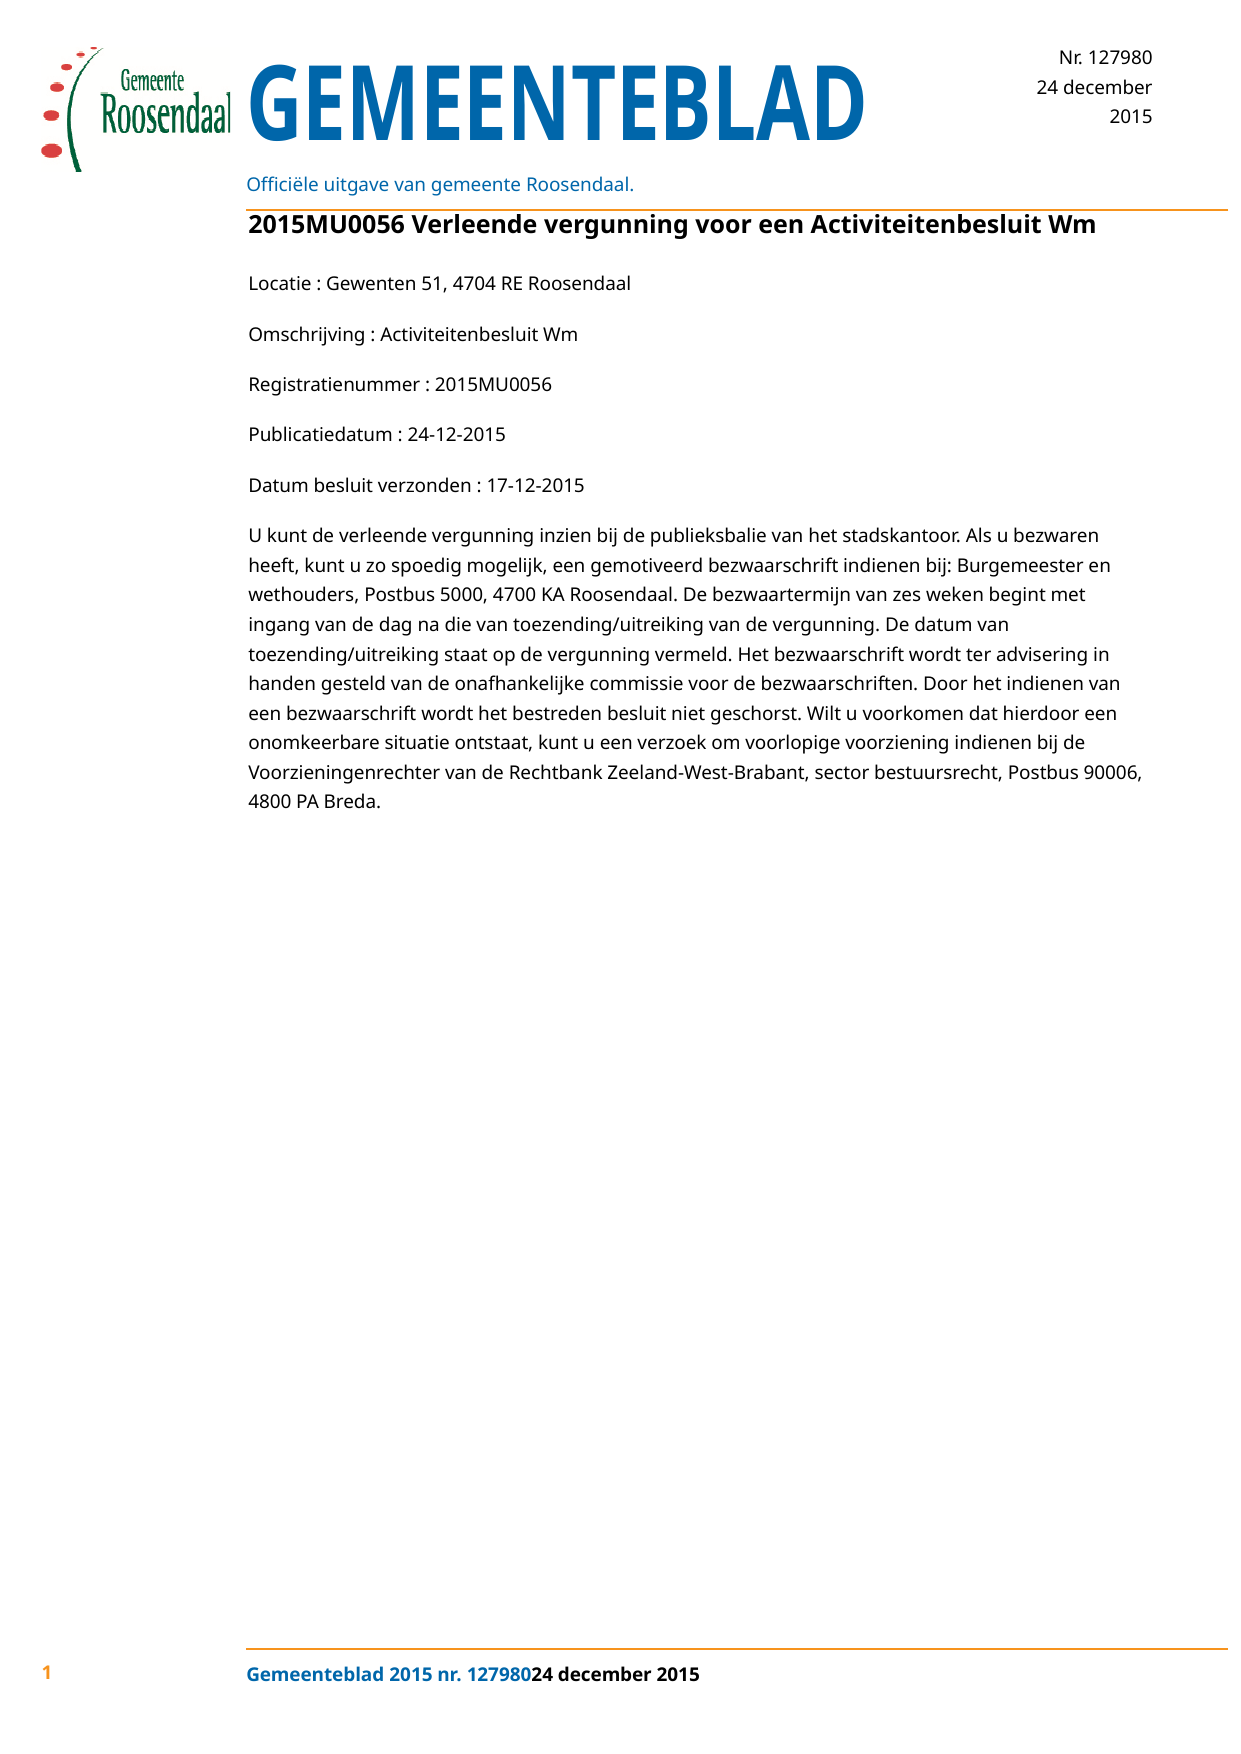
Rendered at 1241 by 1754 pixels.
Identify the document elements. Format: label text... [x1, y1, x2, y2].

text Locatie : Gewenten 51, 4704 RE Roosendaal [248, 270, 1152, 296]
text U kunt de verleende vergunning inzien bij de publieksbalie van het stadskantoor. Als u bezwaren heeft, kunt u zo spoedig mogelijk, een gemotiveerd bezwaarschrift indienen bij: Burgemeester en wethouders, Postbus 5000, 4700 KA Roosendaal. De bezwaartermijn van zes weken begint met ingang van de dag na die van toezending/uitreiking van de vergunning. De datum van toezending/uitreiking staat op de vergunning vermeld. Het bezwaarschrift wordt ter advisering in handen gesteld van de onafhankelijke commissie voor de bezwaarschriften. Door het indienen van een bezwaarschrift wordt het bestreden besluit niet geschorst. Wilt u voorkomen dat hierdoor een onomkeerbare situatie ontstaat, kunt u een verzoek om voorlopige voorziening indienen bij de Voorzieningenrechter van de Rechtbank Zeeland-West-Brabant, sector bestuursrecht, Postbus 90006, 4800 PA Breda. [248, 522, 1152, 814]
text Registratienummer : 2015MU0056 [248, 371, 1152, 397]
text Omschrijving : Activiteitenbesluit Wm [248, 321, 1152, 346]
text Datum besluit verzonden : 17-12-2015 [248, 472, 1152, 498]
picture [41, 47, 231, 172]
text Publicatiedatum : 24-12-2015 [248, 422, 1152, 447]
text 2015MU0056 Verleende vergunning voor een Activiteitenbesluit Wm [248, 211, 1152, 241]
